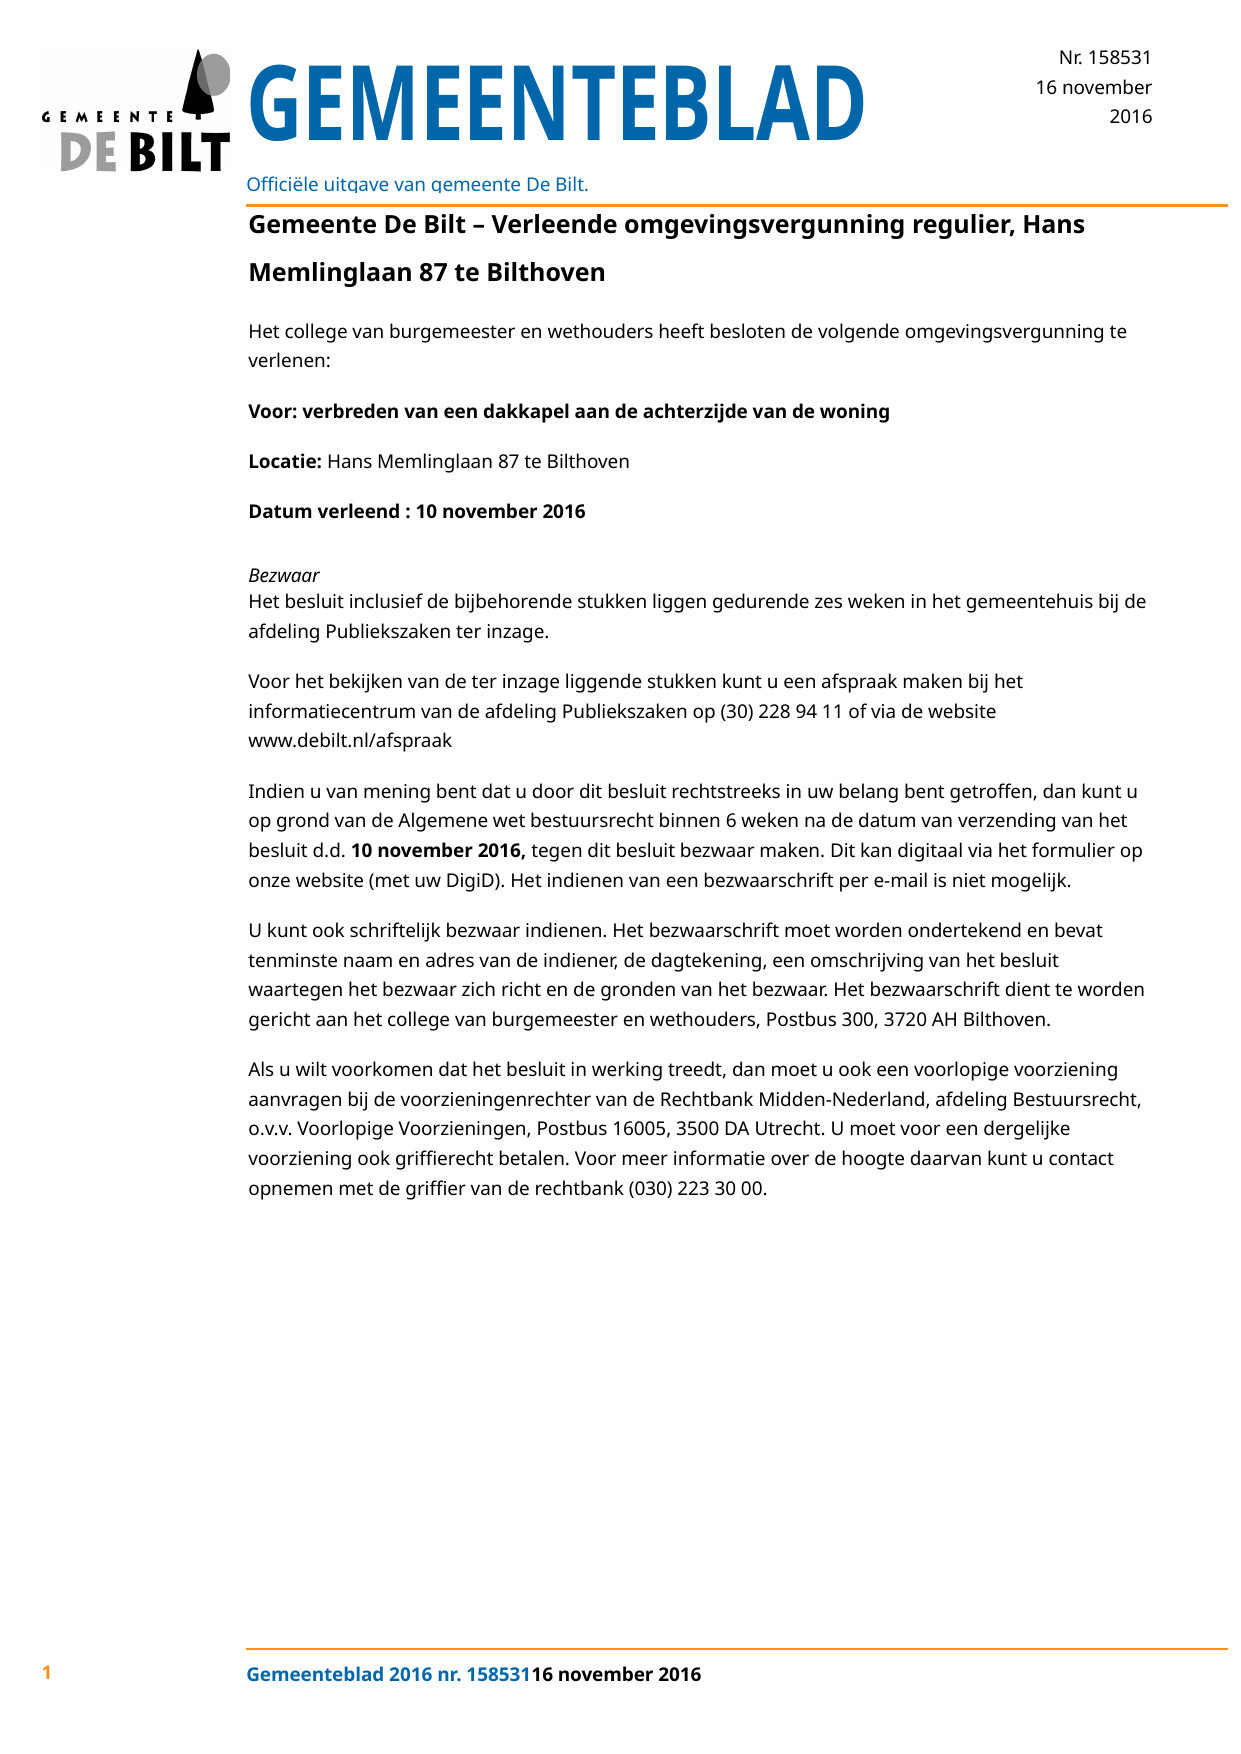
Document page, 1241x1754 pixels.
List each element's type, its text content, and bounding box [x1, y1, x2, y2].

picture [41, 47, 231, 172]
text Bezwaar [248, 563, 1152, 588]
text U kunt ook schriftelijk bezwaar indienen. Het bezwaarschrift moet worden ondertekend en bevat tenminste naam en adres van de indiener, de dagtekening, een omschrijving van het besluit waartegen het bezwaar zich richt en de gronden van het bezwaar. Het bezwaarschrift dient te worden gericht aan het college van burgemeester en wethouders, Postbus 300, 3720 AH Bilthoven. [248, 917, 1152, 1032]
text Het besluit inclusief de bijbehorende stukken liggen gedurende zes weken in het gemeentehuis bij de afdeling Publiekszaken ter inzage. [248, 588, 1152, 644]
text Gemeente De Bilt – Verleende omgevingsvergunning regulier, Hans Memlinglaan 87 te Bilthoven [248, 207, 1152, 288]
text Locatie: Hans Memlinglaan 87 te Bilthoven [248, 448, 1152, 474]
text Voor: verbreden van een dakkapel aan de achterzijde van de woning [248, 398, 1152, 424]
text Het college van burgemeester en wethouders heeft besloten de volgende omgevingsvergunning te verlenen: [248, 318, 1152, 373]
text Voor het bekijken van de ter inzage liggende stukken kunt u een afspraak maken bij het informatiecentrum van de afdeling Publiekszaken op (30) 228 94 11 of via de website www.debilt.nl/afspraak [248, 668, 1152, 753]
text Datum verleend : 10 november 2016 [248, 499, 1152, 524]
text Indien u van mening bent dat u door dit besluit rechtstreeks in uw belang bent getroffen, dan kunt u op grond van de Algemene wet bestuursrecht binnen 6 weken na de datum van verzending van het besluit d.d. 10 november 2016, tegen dit besluit bezwaar maken. Dit kan digitaal via het formulier op onze website (met uw DigiD). Het indienen van een bezwaarschrift per e-mail is niet mogelijk. [248, 778, 1152, 892]
text Als u wilt voorkomen dat het besluit in werking treedt, dan moet u ook een voorlopige voorziening aanvragen bij de voorzieningenrechter van de Rechtbank Midden-Nederland, afdeling Bestuursrecht, o.v.v. Voorlopige Voorzieningen, Postbus 16005, 3500 DA Utrecht. U moet voor een dergelijke voorziening ook griffierecht betalen. Voor meer informatie over de hoogte daarvan kunt u contact opnemen met de griffier van de rechtbank (030) 223 30 00. [248, 1056, 1152, 1200]
